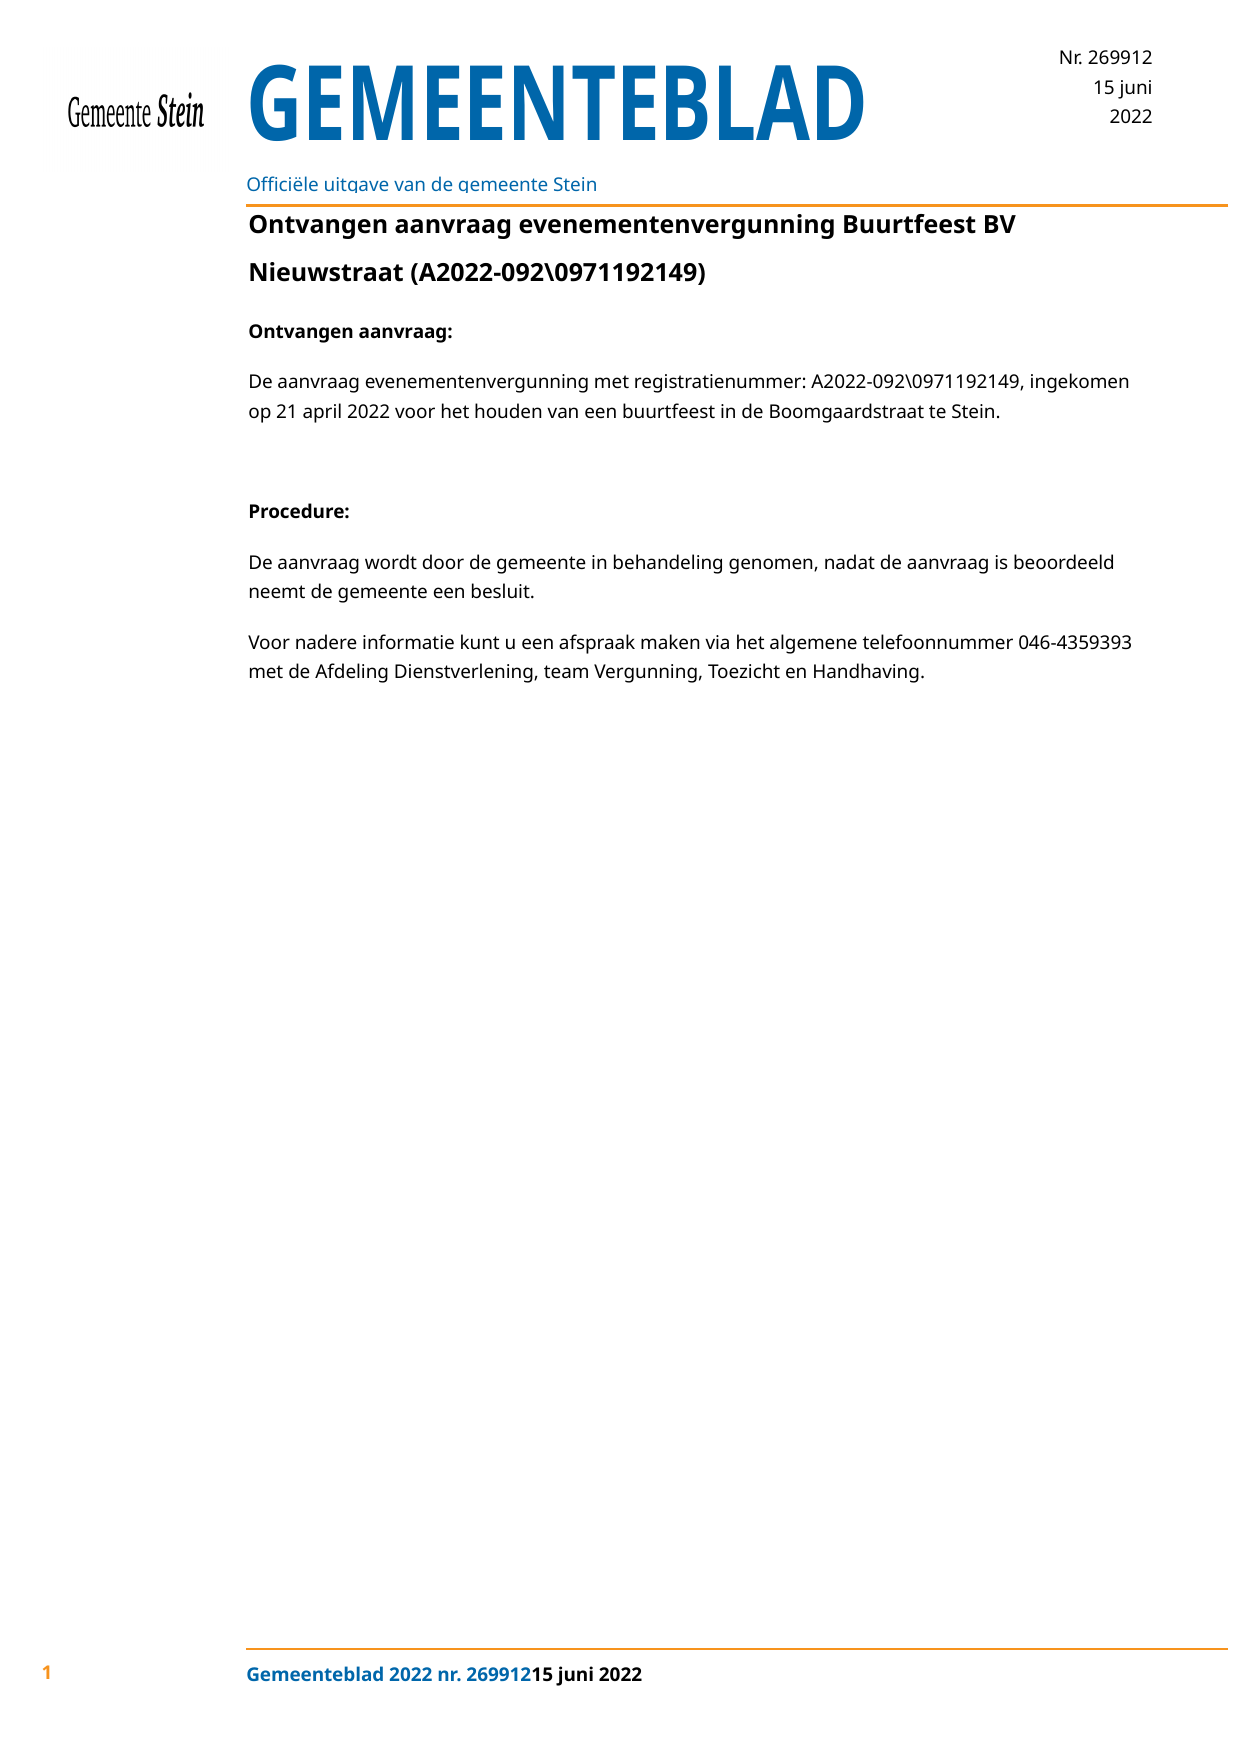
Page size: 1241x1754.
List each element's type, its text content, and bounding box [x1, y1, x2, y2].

text Ontvangen aanvraag evenementenvergunning Buurtfeest BV Nieuwstraat (A2022-092\0971192149) [248, 207, 1152, 288]
picture [41, 47, 231, 172]
text De aanvraag wordt door de gemeente in behandeling genomen, nadat de aanvraag is beoordeeld neemt de gemeente een besluit. [248, 549, 1152, 604]
text Voor nadere informatie kunt u een afspraak maken via het algemene telefoonnummer 046-4359393 met de Afdeling Dienstverlening, team Vergunning, Toezicht en Handhaving. [248, 629, 1152, 684]
text Ontvangen aanvraag: [248, 318, 1152, 344]
text De aanvraag evenementenvergunning met registratienummer: A2022-092\0971192149, ingekomen op 21 april 2022 voor het houden van een buurtfeest in de Boomgaardstraat te Stein. [248, 368, 1152, 424]
text Procedure: [248, 499, 1152, 524]
